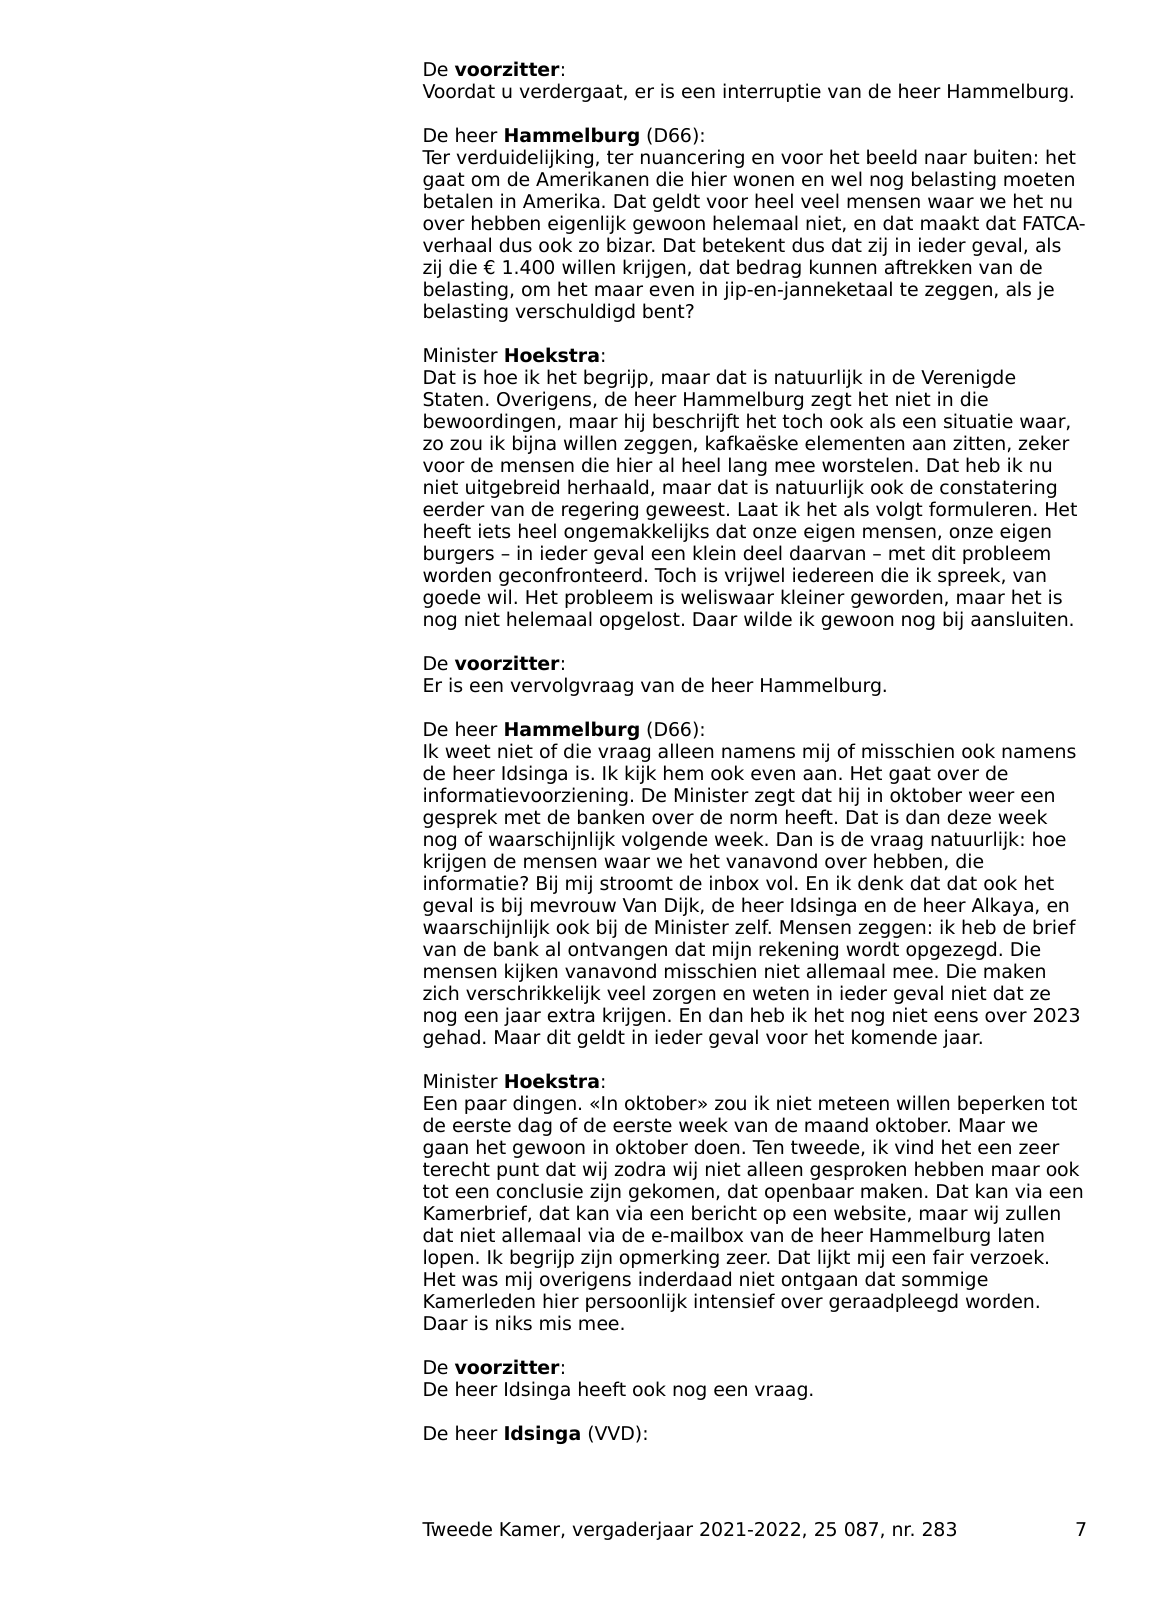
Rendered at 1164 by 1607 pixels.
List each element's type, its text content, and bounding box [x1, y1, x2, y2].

text De heer Hammelburg (D66): [422, 125, 1087, 147]
text Er is een vervolgvraag van de heer Hammelburg. [422, 675, 1087, 697]
text De heer Idsinga (VVD): [422, 1423, 1087, 1445]
text Dat is hoe ik het begrijp, maar dat is natuurlijk in de Verenigde Staten. Overigens, de heer Hammelburg zegt het niet in die bewoordingen, maar hij beschrijft het toch ook als een situatie waar, zo zou ik bijna willen zeggen, kafkaëske elementen aan zitten, zeker voor de mensen die hier al heel lang mee worstelen. Dat heb ik nu niet uitgebreid herhaald, maar dat is natuurlijk ook de constatering eerder van de regering geweest. Laat ik het als volgt formuleren. Het heeft iets heel ongemakkelijks dat onze eigen mensen, onze eigen burgers – in ieder geval een klein deel daarvan – met dit probleem worden geconfronteerd. Toch is vrijwel iedereen die ik spreek, van goede wil. Het probleem is weliswaar kleiner geworden, maar het is nog niet helemaal opgelost. Daar wilde ik gewoon nog bij aansluiten. [422, 367, 1087, 631]
text De voorzitter: [422, 59, 1087, 81]
text Een paar dingen. «In oktober» zou ik niet meteen willen beperken tot de eerste dag of de eerste week van de maand oktober. Maar we gaan het gewoon in oktober doen. Ten tweede, ik vind het een zeer terecht punt dat wij zodra wij niet alleen gesproken hebben maar ook tot een conclusie zijn gekomen, dat openbaar maken. Dat kan via een Kamerbrief, dat kan via een bericht op een website, maar wij zullen dat niet allemaal via de e-mailbox van de heer Hammelburg laten lopen. Ik begrijp zijn opmerking zeer. Dat lijkt mij een fair verzoek. Het was mij overigens inderdaad niet ontgaan dat sommige Kamerleden hier persoonlijk intensief over geraadpleegd worden. Daar is niks mis mee. [422, 1093, 1087, 1335]
text Minister Hoekstra: [422, 1071, 1087, 1093]
text Minister Hoekstra: [422, 345, 1087, 367]
text Ik weet niet of die vraag alleen namens mij of misschien ook namens de heer Idsinga is. Ik kijk hem ook even aan. Het gaat over de informatievoorziening. De Minister zegt dat hij in oktober weer een gesprek met de banken over de norm heeft. Dat is dan deze week nog of waarschijnlijk volgende week. Dan is de vraag natuurlijk: hoe krijgen de mensen waar we het vanavond over hebben, die informatie? Bij mij stroomt de inbox vol. En ik denk dat dat ook het geval is bij mevrouw Van Dijk, de heer Idsinga en de heer Alkaya, en waarschijnlijk ook bij de Minister zelf. Mensen zeggen: ik heb de brief van de bank al ontvangen dat mijn rekening wordt opgezegd. Die mensen kijken vanavond misschien niet allemaal mee. Die maken zich verschrikkelijk veel zorgen en weten in ieder geval niet dat ze nog een jaar extra krijgen. En dan heb ik het nog niet eens over 2023 gehad. Maar dit geldt in ieder geval voor het komende jaar. [422, 741, 1087, 1049]
text De heer Hammelburg (D66): [422, 719, 1087, 741]
text Voordat u verdergaat, er is een interruptie van de heer Hammelburg. [422, 81, 1087, 103]
text De voorzitter: [422, 653, 1087, 675]
text De voorzitter: [422, 1357, 1087, 1379]
text De heer Idsinga heeft ook nog een vraag. [422, 1379, 1087, 1401]
text Ter verduidelijking, ter nuancering en voor het beeld naar buiten: het gaat om de Amerikanen die hier wonen en wel nog belasting moeten betalen in Amerika. Dat geldt voor heel veel mensen waar we het nu over hebben eigenlijk gewoon helemaal niet, en dat maakt dat FATCA-verhaal dus ook zo bizar. Dat betekent dus dat zij in ieder geval, als zij die € 1.400 willen krijgen, dat bedrag kunnen aftrekken van de belasting, om het maar even in jip-en-janneketaal te zeggen, als je belasting verschuldigd bent? [422, 147, 1087, 323]
